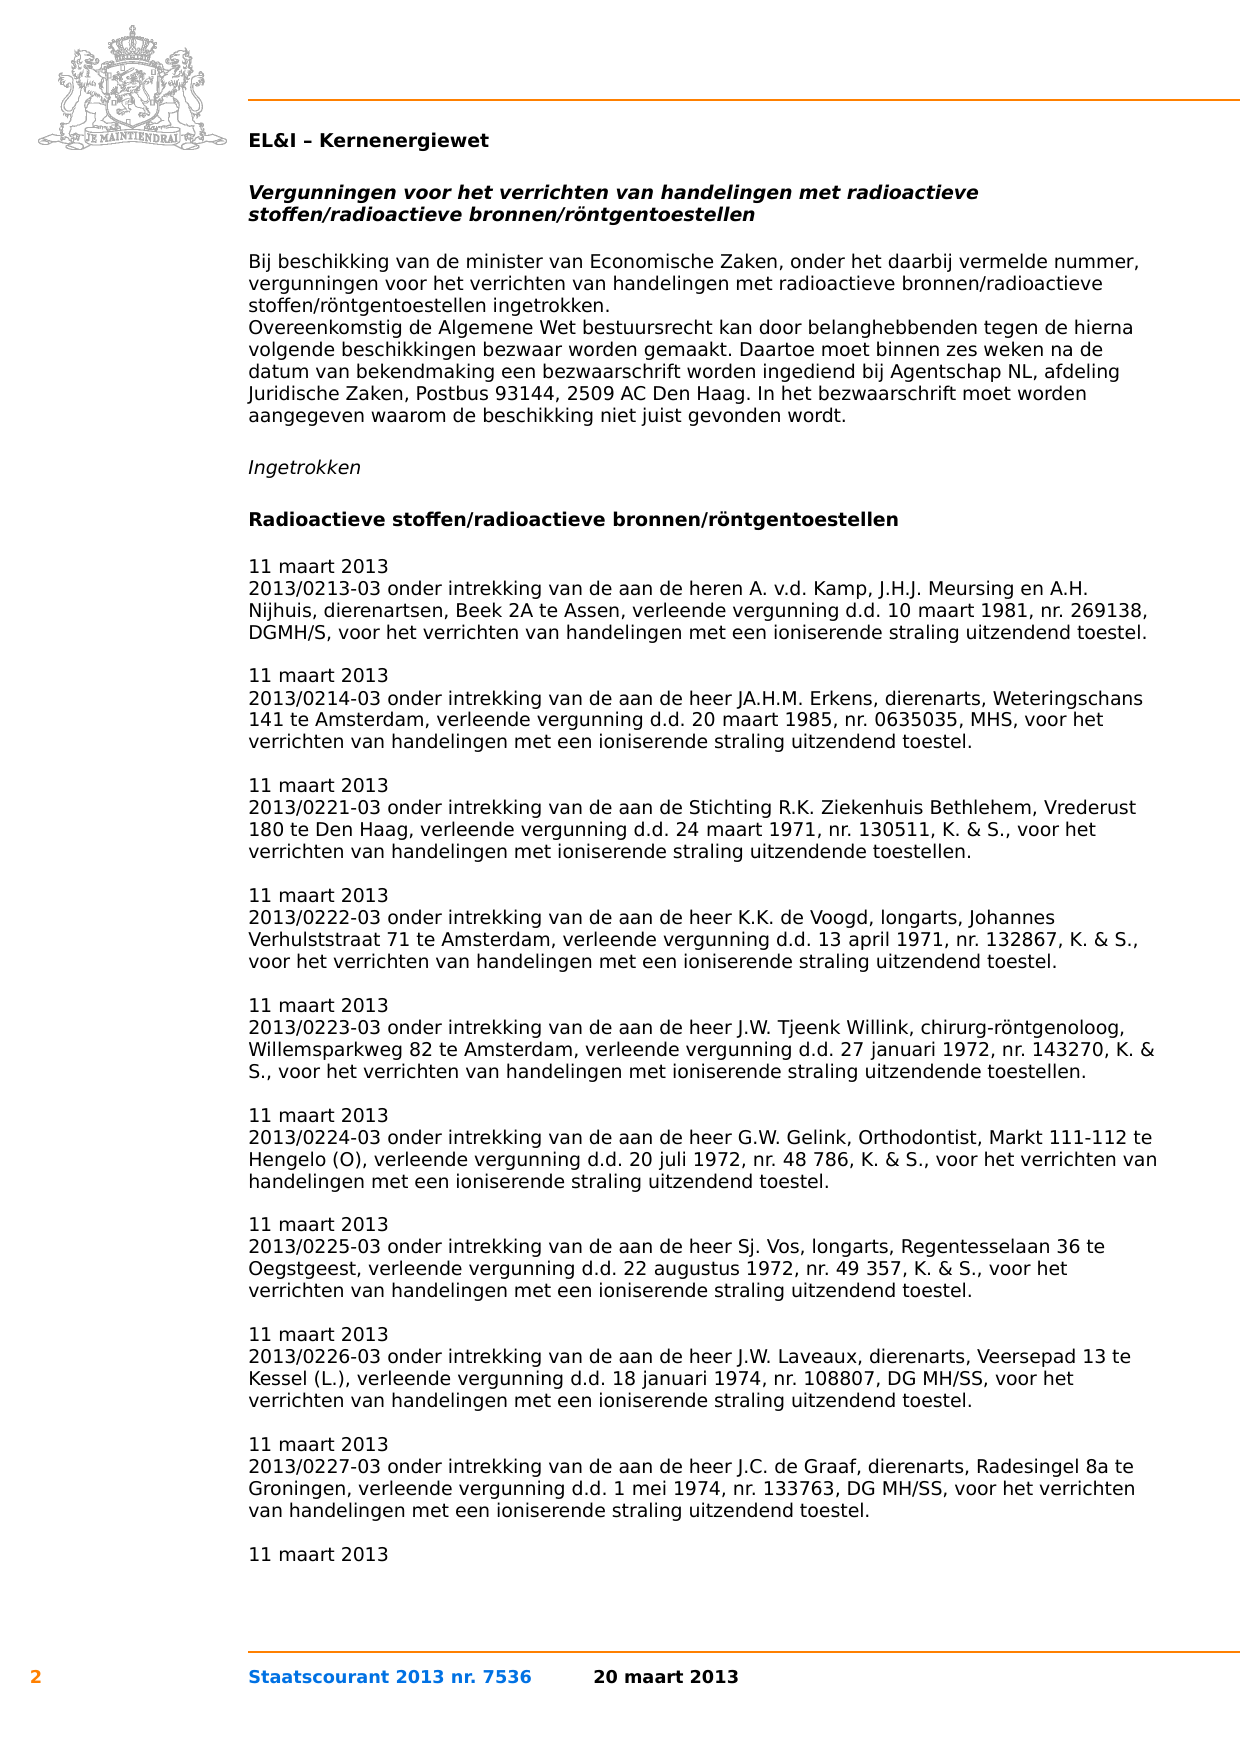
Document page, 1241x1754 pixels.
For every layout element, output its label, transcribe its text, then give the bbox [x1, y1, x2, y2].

text 11 maart 2013 [248, 1544, 1163, 1566]
text 2013/0214-03 onder intrekking van de aan de heer JA.H.M. Erkens, dierenarts, Weteringschans 141 te Amsterdam, verleende vergunning d.d. 20 maart 1985, nr. 0635035, MHS, voor het verrichten van handelingen met een ioniserende straling uitzendend toestel. [248, 687, 1163, 753]
text 2013/0222-03 onder intrekking van de aan de heer K.K. de Voogd, longarts, Johannes Verhulststraat 71 te Amsterdam, verleende vergunning d.d. 13 april 1971, nr. 132867, K. & S., voor het verrichten van handelingen met een ioniserende straling uitzendend toestel. [248, 907, 1163, 973]
text 11 maart 2013 [248, 885, 1163, 907]
text 11 maart 2013 [248, 665, 1163, 687]
text 2013/0221-03 onder intrekking van de aan de Stichting R.K. Ziekenhuis Bethlehem, Vrederust 180 te Den Haag, verleende vergunning d.d. 24 maart 1971, nr. 130511, K. & S., voor het verrichten van handelingen met ioniserende straling uitzendende toestellen. [248, 797, 1163, 863]
text Overeenkomstig de Algemene Wet bestuursrecht kan door belanghebbenden tegen de hierna volgende beschikkingen bezwaar worden gemaakt. Daartoe moet binnen zes weken na de datum van bekendmaking een bezwaarschrift worden ingediend bij Agentschap NL, afdeling Juridische Zaken, Postbus 93144, 2509 AC Den Haag. In het bezwaarschrift moet worden aangegeven waarom de beschikking niet juist gevonden wordt. [248, 317, 1163, 427]
text 2013/0227-03 onder intrekking van de aan de heer J.C. de Graaf, dierenarts, Radesingel 8a te Groningen, verleende vergunning d.d. 1 mei 1974, nr. 133763, DG MH/SS, voor het verrichten van handelingen met een ioniserende straling uitzendend toestel. [248, 1456, 1163, 1522]
text 2013/0213-03 onder intrekking van de aan de heren A. v.d. Kamp, J.H.J. Meursing en A.H. Nijhuis, dierenartsen, Beek 2A te Assen, verleende vergunning d.d. 10 maart 1981, nr. 269138, DGMH/S, voor het verrichten van handelingen met een ioniserende straling uitzendend toestel. [248, 578, 1163, 643]
subtitle EL&I – Kernenergiewet [248, 130, 1163, 152]
text 2013/0223-03 onder intrekking van de aan de heer J.W. Tjeenk Willink, chirurg-röntgenoloog, Willemsparkweg 82 te Amsterdam, verleende vergunning d.d. 27 januari 1972, nr. 143270, K. & S., voor het verrichten van handelingen met ioniserende straling uitzendende toestellen. [248, 1017, 1163, 1083]
subtitle Ingetrokken [248, 457, 1163, 479]
text 11 maart 2013 [248, 995, 1163, 1017]
text 11 maart 2013 [248, 1104, 1163, 1127]
text 11 maart 2013 [248, 775, 1163, 797]
text 2013/0224-03 onder intrekking van de aan de heer G.W. Gelink, Orthodontist, Markt 111-112 te Hengelo (O), verleende vergunning d.d. 20 juli 1972, nr. 48 786, K. & S., voor het verrichten van handelingen met een ioniserende straling uitzendend toestel. [248, 1127, 1163, 1192]
subtitle Vergunningen voor het verrichten van handelingen met radioactieve stoffen/radioactieve bronnen/röntgentoestellen [248, 182, 1163, 226]
text 2013/0225-03 onder intrekking van de aan de heer Sj. Vos, longarts, Regentesselaan 36 te Oegstgeest, verleende vergunning d.d. 22 augustus 1972, nr. 49 357, K. & S., voor het verrichten van handelingen met een ioniserende straling uitzendend toestel. [248, 1236, 1163, 1302]
picture [38, 25, 227, 150]
text 11 maart 2013 [248, 1214, 1163, 1236]
text Bij beschikking van de minister van Economische Zaken, onder het daarbij vermelde nummer, vergunningen voor het verrichten van handelingen met radioactieve bronnen/radioactieve stoffen/röntgentoestellen ingetrokken. [248, 251, 1163, 317]
text 11 maart 2013 [248, 556, 1163, 578]
text 11 maart 2013 [248, 1324, 1163, 1346]
text 11 maart 2013 [248, 1434, 1163, 1456]
text 2013/0226-03 onder intrekking van de aan de heer J.W. Laveaux, dierenarts, Veersepad 13 te Kessel (L.), verleende vergunning d.d. 18 januari 1974, nr. 108807, DG MH/SS, voor het verrichten van handelingen met een ioniserende straling uitzendend toestel. [248, 1346, 1163, 1412]
subtitle Radioactieve stoffen/radioactieve bronnen/röntgentoestellen [248, 509, 1163, 531]
